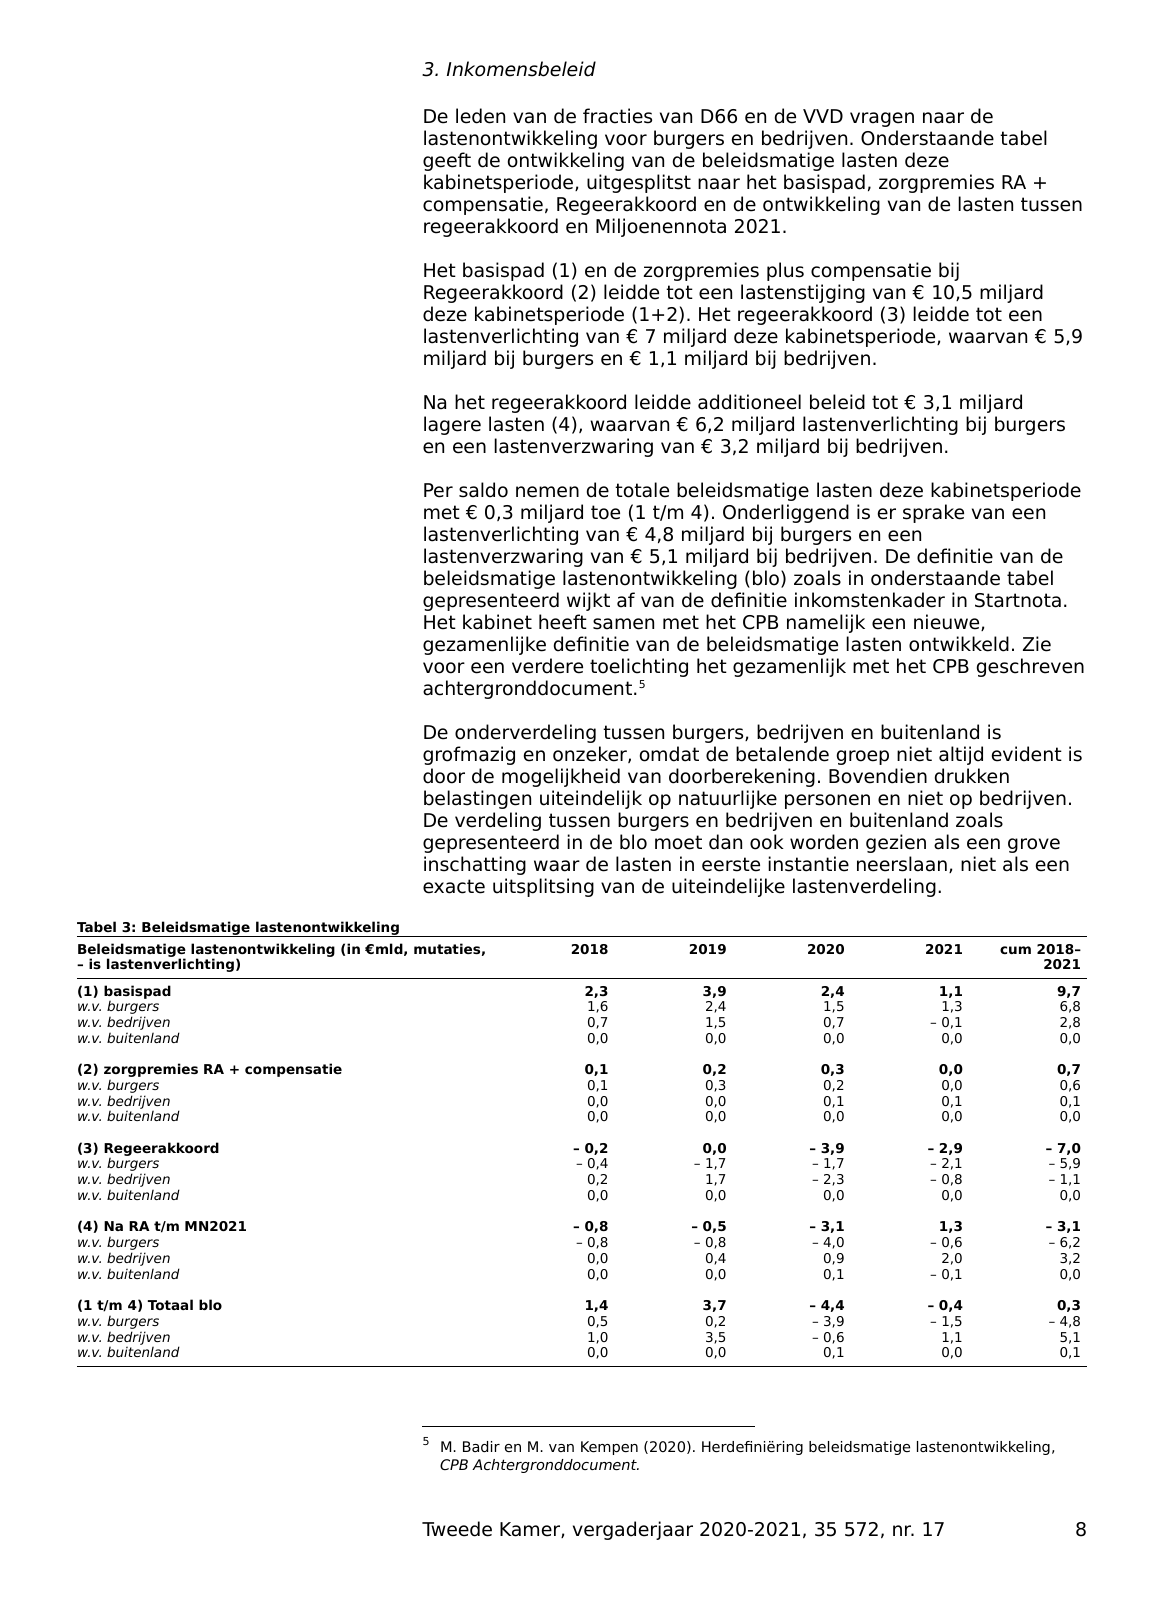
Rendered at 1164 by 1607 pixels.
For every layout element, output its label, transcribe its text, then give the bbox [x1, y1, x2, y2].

table_cell w.v. buitenland [77, 1109, 496, 1125]
table_cell 0,0 [969, 1031, 1087, 1046]
table_cell – 3,9 [732, 1141, 850, 1156]
table_cell [614, 1204, 732, 1219]
table_cell w.v. buitenland [77, 1188, 496, 1203]
table_cell 2018 [496, 937, 614, 978]
table_cell [850, 1125, 968, 1141]
table_cell – 0,8 [496, 1235, 614, 1251]
table_cell 0,7 [732, 1015, 850, 1031]
table_cell w.v. buitenland [77, 1266, 496, 1282]
table_cell w.v. bedrijven [77, 1172, 496, 1188]
table_cell 0,3 [614, 1078, 732, 1093]
table_cell [732, 1282, 850, 1298]
table_cell – 0,8 [496, 1219, 614, 1235]
table_cell [732, 1204, 850, 1219]
table_cell w.v. burgers [77, 999, 496, 1015]
table_cell 0,0 [850, 1188, 968, 1203]
table_header Tabel 3: Beleidsmatige lastenontwikkeling [77, 920, 1087, 936]
table_cell [496, 1125, 614, 1141]
table_cell 0,3 [969, 1298, 1087, 1314]
table_cell 2,8 [969, 1015, 1087, 1031]
text Na het regeerakkoord leidde additioneel beleid tot € 3,1 miljard lagere lasten (4), waarvan € 6,2 miljard lastenverlichting bij burgers en een lastenverzwaring van € 3,2 miljard bij bedrijven. [422, 392, 1087, 458]
table_cell 2,4 [614, 999, 732, 1015]
text Het basispad (1) en de zorgpremies plus compensatie bij Regeerakkoord (2) leidde tot een lastenstijging van € 10,5 miljard deze kabinetsperiode (1+2). Het regeerakkoord (3) leidde tot een lastenverlichting van € 7 miljard deze kabinetsperiode, waarvan € 5,9 miljard bij burgers en € 1,1 miljard bij bedrijven. [422, 260, 1087, 370]
table_cell (1) basispad [77, 979, 496, 999]
table_cell 3,7 [614, 1298, 732, 1314]
table_cell [77, 1204, 496, 1219]
table_cell [969, 1204, 1087, 1219]
table_cell Beleidsmatige lastenontwikkeling (in €mld, mutaties, – is lastenverlichting) [77, 937, 496, 978]
table_cell 2,4 [732, 979, 850, 999]
table_cell – 0,8 [850, 1172, 968, 1188]
table_cell (2) zorgpremies RA + compensatie [77, 1062, 496, 1078]
table_cell w.v. bedrijven [77, 1329, 496, 1345]
table_cell 9,7 [969, 979, 1087, 999]
table_cell 0,0 [732, 1109, 850, 1125]
table_cell 1,0 [496, 1329, 614, 1345]
table_cell – 0,4 [496, 1156, 614, 1172]
table_cell – 7,0 [969, 1141, 1087, 1156]
table_cell – 1,7 [732, 1156, 850, 1172]
table_cell – 4,4 [732, 1298, 850, 1314]
table_cell w.v. buitenland [77, 1031, 496, 1046]
table_cell 3,5 [614, 1329, 732, 1345]
table_cell 0,0 [850, 1078, 968, 1093]
table_cell 1,5 [732, 999, 850, 1015]
table_cell [850, 1046, 968, 1062]
table_cell 0,0 [496, 1188, 614, 1203]
table_cell w.v. burgers [77, 1156, 496, 1172]
table_cell 0,6 [969, 1078, 1087, 1093]
table_cell – 4,8 [969, 1314, 1087, 1329]
table_cell cum 2018–2021 [969, 937, 1087, 978]
table_cell [614, 1046, 732, 1062]
table_cell w.v. bedrijven [77, 1015, 496, 1031]
table_cell – 3,1 [969, 1219, 1087, 1235]
table_cell – 5,9 [969, 1156, 1087, 1172]
table_cell 0,0 [614, 1345, 732, 1366]
table_cell [850, 1282, 968, 1298]
table_cell 0,0 [969, 1188, 1087, 1203]
table_cell – 0,1 [850, 1266, 968, 1282]
table_cell 0,1 [732, 1094, 850, 1109]
table_cell 0,2 [614, 1062, 732, 1078]
table_cell [732, 1125, 850, 1141]
table_cell 1,6 [496, 999, 614, 1015]
table_cell 0,2 [496, 1172, 614, 1188]
table_cell 0,4 [614, 1251, 732, 1266]
table_cell 0,2 [614, 1314, 732, 1329]
table_cell 0,1 [969, 1094, 1087, 1109]
table_cell 0,1 [850, 1094, 968, 1109]
table_cell w.v. burgers [77, 1314, 496, 1329]
table_cell 6,8 [969, 999, 1087, 1015]
table_cell 0,0 [614, 1266, 732, 1282]
table_cell [732, 1046, 850, 1062]
table_cell 0,1 [732, 1345, 850, 1366]
table_cell – 3,9 [732, 1314, 850, 1329]
table_cell [614, 1282, 732, 1298]
table_cell 5,1 [969, 1329, 1087, 1345]
table_cell – 0,5 [614, 1219, 732, 1235]
table_cell 0,1 [732, 1266, 850, 1282]
table_cell w.v. burgers [77, 1235, 496, 1251]
table_cell [496, 1204, 614, 1219]
table_cell [969, 1046, 1087, 1062]
text De leden van de fracties van D66 en de VVD vragen naar de lastenontwikkeling voor burgers en bedrijven. Onderstaande tabel geeft de ontwikkeling van de beleidsmatige lasten deze kabinetsperiode, uitgesplitst naar het basispad, zorgpremies RA + compensatie, Regeerakkoord en de ontwikkeling van de lasten tussen regeerakkoord en Miljoenennota 2021. [422, 106, 1087, 238]
table_cell 3,9 [614, 979, 732, 999]
table_cell 1,3 [850, 1219, 968, 1235]
table_cell – 0,2 [496, 1141, 614, 1156]
table_cell – 2,9 [850, 1141, 968, 1156]
table_cell 0,0 [850, 1031, 968, 1046]
table_cell 2,3 [496, 979, 614, 999]
table_cell 0,0 [732, 1188, 850, 1203]
table_cell 0,3 [732, 1062, 850, 1078]
table_cell 0,0 [614, 1109, 732, 1125]
table_cell 0,0 [850, 1345, 968, 1366]
table_cell – 2,1 [850, 1156, 968, 1172]
table_cell 0,7 [496, 1015, 614, 1031]
table_cell w.v. burgers [77, 1078, 496, 1093]
table_cell w.v. buitenland [77, 1345, 496, 1366]
table_cell 0,7 [969, 1062, 1087, 1078]
table_cell 0,0 [496, 1251, 614, 1266]
table_cell 0,2 [732, 1078, 850, 1093]
text De onderverdeling tussen burgers, bedrijven en buitenland is grofmazig en onzeker, omdat de betalende groep niet altijd evident is door de mogelijkheid van doorberekening. Bovendien drukken belastingen uiteindelijk op natuurlijke personen en niet op bedrijven. De verdeling tussen burgers en bedrijven en buitenland zoals gepresenteerd in de blo moet dan ook worden gezien als een grove inschatting waar de lasten in eerste instantie neerslaan, niet als een exacte uitsplitsing van de uiteindelijke lastenverdeling. [422, 722, 1087, 898]
table_cell 0,1 [496, 1062, 614, 1078]
table_cell 2019 [614, 937, 732, 978]
table_cell 2,0 [850, 1251, 968, 1266]
table_cell [850, 1204, 968, 1219]
table_cell 0,1 [496, 1078, 614, 1093]
table_cell – 0,6 [850, 1235, 968, 1251]
table_cell – 1,5 [850, 1314, 968, 1329]
table_cell 0,0 [496, 1031, 614, 1046]
table_cell 1,4 [496, 1298, 614, 1314]
table_cell 2021 [850, 937, 968, 978]
table_cell 0,0 [850, 1062, 968, 1078]
table_cell [969, 1125, 1087, 1141]
table_cell 0,9 [732, 1251, 850, 1266]
table_cell w.v. bedrijven [77, 1251, 496, 1266]
table_cell 1,3 [850, 999, 968, 1015]
table_cell – 0,1 [850, 1015, 968, 1031]
text M. Badir en M. van Kempen (2020). Herdefiniëring beleidsmatige lastenontwikkeling, CPB Achtergronddocument. [422, 1435, 1087, 1474]
table_cell 0,5 [496, 1314, 614, 1329]
table_cell 0,0 [614, 1141, 732, 1156]
table_cell [969, 1282, 1087, 1298]
table_cell [77, 1046, 496, 1062]
table_cell – 0,8 [614, 1235, 732, 1251]
table_cell 0,1 [969, 1345, 1087, 1366]
table_cell [77, 1125, 496, 1141]
table_cell (3) Regeerakkoord [77, 1141, 496, 1156]
table_cell – 3,1 [732, 1219, 850, 1235]
table_cell 0,0 [496, 1109, 614, 1125]
table_cell 0,0 [614, 1031, 732, 1046]
table_cell 3,2 [969, 1251, 1087, 1266]
text Per saldo nemen de totale beleidsmatige lasten deze kabinetsperiode met € 0,3 miljard toe (1 t/m 4). Onderliggend is er sprake van een lastenverlichting van € 4,8 miljard bij burgers en een lastenverzwaring van € 5,1 miljard bij bedrijven. De definitie van de beleidsmatige lastenontwikkeling (blo) zoals in onderstaande tabel gepresenteerd wijkt af van de definitie inkomstenkader in Startnota. Het kabinet heeft samen met het CPB namelijk een nieuwe, gezamenlijke definitie van de beleidsmatige lasten ontwikkeld. Zie voor een verdere toelichting het gezamenlijk met het CPB geschreven achtergronddocument. [422, 480, 1087, 700]
table_cell (1 t/m 4) Totaal blo [77, 1298, 496, 1314]
table_cell – 1,7 [614, 1156, 732, 1172]
table_cell [496, 1046, 614, 1062]
table_cell 1,7 [614, 1172, 732, 1188]
table_cell – 0,4 [850, 1298, 968, 1314]
table_cell 0,0 [969, 1266, 1087, 1282]
table_cell 0,0 [614, 1188, 732, 1203]
table_cell – 1,1 [969, 1172, 1087, 1188]
table_cell 0,0 [732, 1031, 850, 1046]
table_cell [614, 1125, 732, 1141]
table_cell – 4,0 [732, 1235, 850, 1251]
table_cell 0,0 [850, 1109, 968, 1125]
table_cell 1,5 [614, 1015, 732, 1031]
table_cell 1,1 [850, 1329, 968, 1345]
table_cell 0,0 [496, 1094, 614, 1109]
subtitle 3. Inkomensbeleid [422, 59, 1087, 81]
table_cell w.v. bedrijven [77, 1094, 496, 1109]
table_cell – 6,2 [969, 1235, 1087, 1251]
table_cell 0,0 [496, 1345, 614, 1366]
table_cell – 0,6 [732, 1329, 850, 1345]
table_cell 0,0 [496, 1266, 614, 1282]
table_cell 1,1 [850, 979, 968, 999]
table_cell (4) Na RA t/m MN2021 [77, 1219, 496, 1235]
table_cell – 2,3 [732, 1172, 850, 1188]
table_cell 0,0 [969, 1109, 1087, 1125]
table_cell 0,0 [614, 1094, 732, 1109]
table_cell 2020 [732, 937, 850, 978]
table_cell [496, 1282, 614, 1298]
table_cell [77, 1282, 496, 1298]
